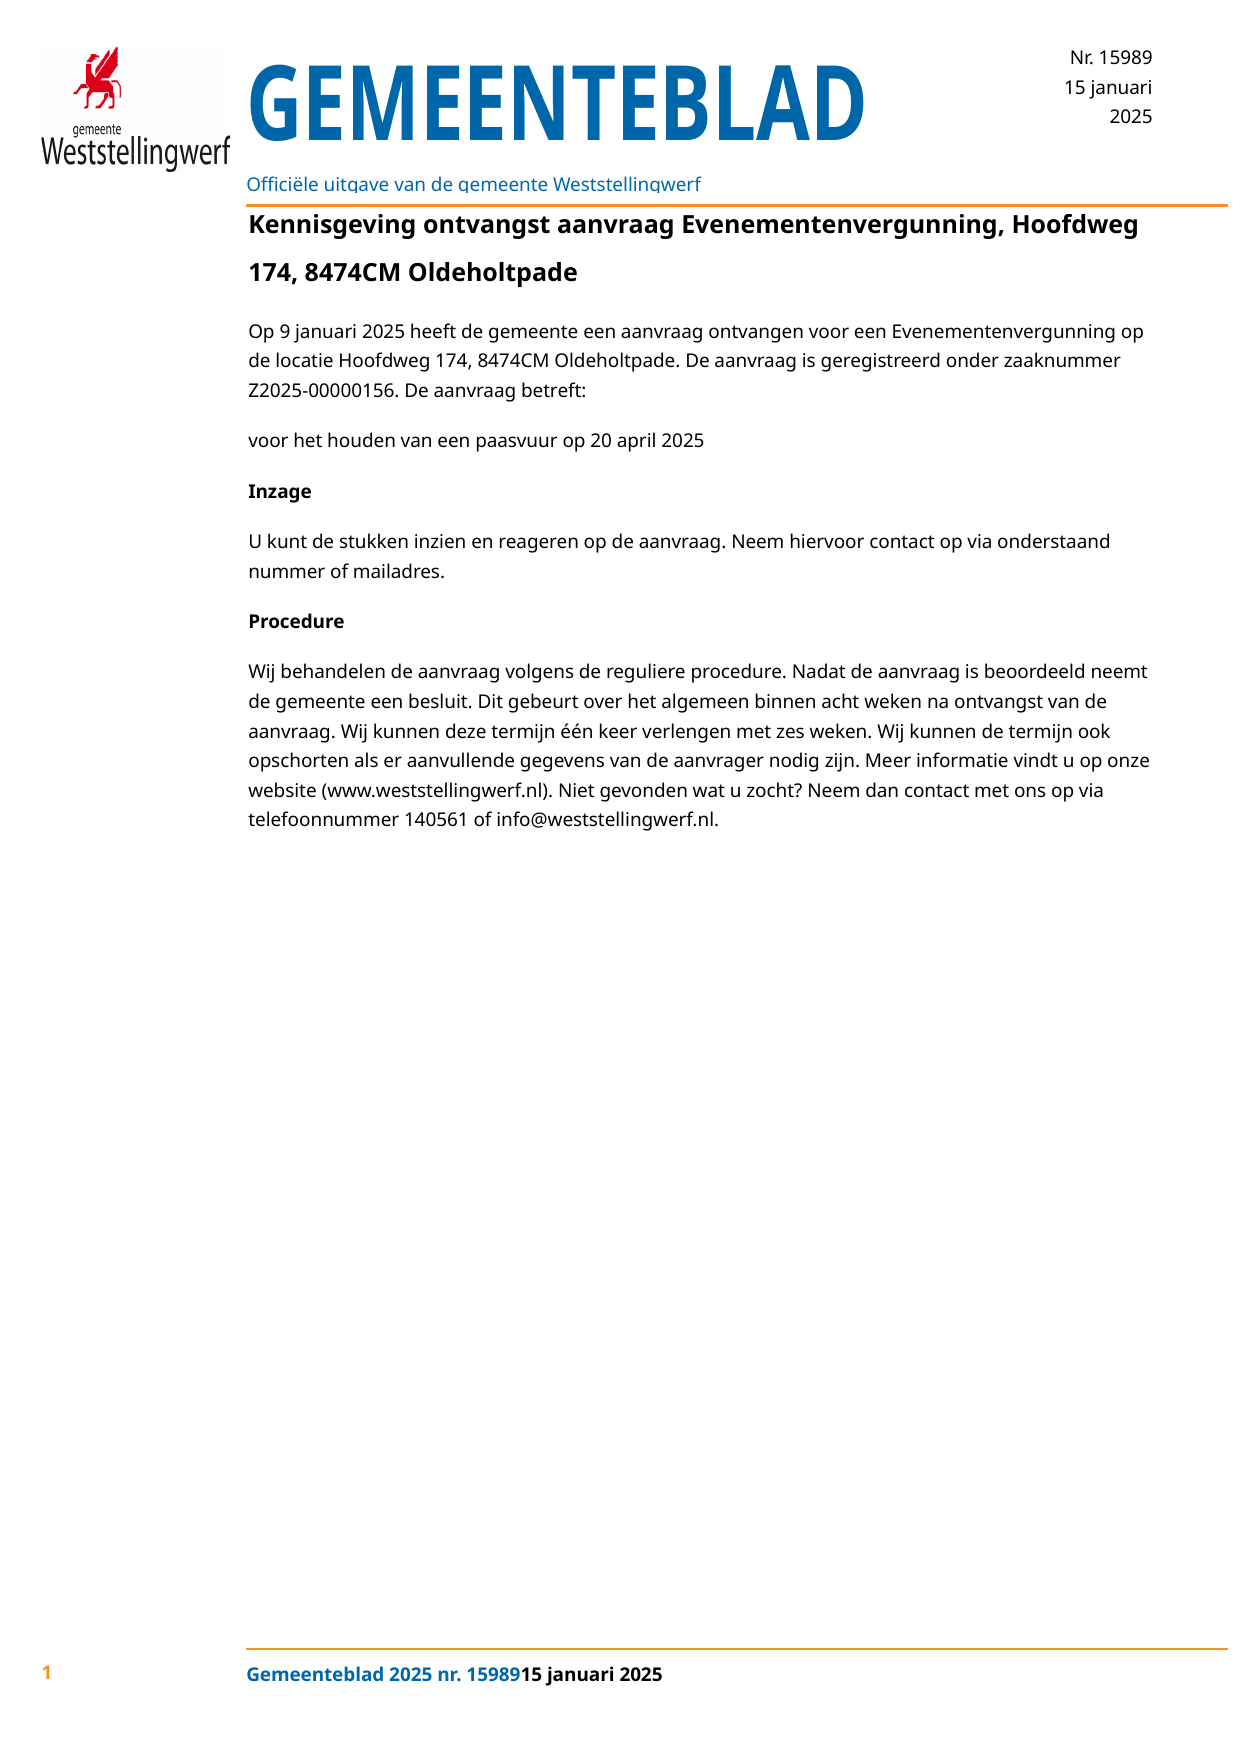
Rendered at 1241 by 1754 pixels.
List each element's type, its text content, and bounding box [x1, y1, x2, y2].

picture [41, 47, 231, 172]
text Inzage [248, 478, 1152, 504]
text Procedure [248, 608, 1152, 634]
text Kennisgeving ontvangst aanvraag Evenementenvergunning, Hoofdweg 174, 8474CM Oldeholtpade [248, 207, 1152, 288]
text Op 9 januari 2025 heeft de gemeente een aanvraag ontvangen voor een Evenementenvergunning op de locatie Hoofdweg 174, 8474CM Oldeholtpade. De aanvraag is geregistreerd onder zaaknummer Z2025-00000156. De aanvraag betreft: [248, 318, 1152, 403]
text voor het houden van een paasvuur op 20 april 2025 [248, 427, 1152, 453]
text Wij behandelen de aanvraag volgens de reguliere procedure. Nadat de aanvraag is beoordeeld neemt de gemeente een besluit. Dit gebeurt over het algemeen binnen acht weken na ontvangst van de aanvraag. Wij kunnen deze termijn één keer verlengen met zes weken. Wij kunnen de termijn ook opschorten als er aanvullende gegevens van de aanvrager nodig zijn. Meer informatie vindt u op onze website (www.weststellingwerf.nl). Niet gevonden wat u zocht? Neem dan contact met ons op via telefoonnummer 140561 of info@weststellingwerf.nl. [248, 659, 1152, 832]
text U kunt de stukken inzien en reageren op de aanvraag. Neem hiervoor contact op via onderstaand nummer of mailadres. [248, 528, 1152, 584]
